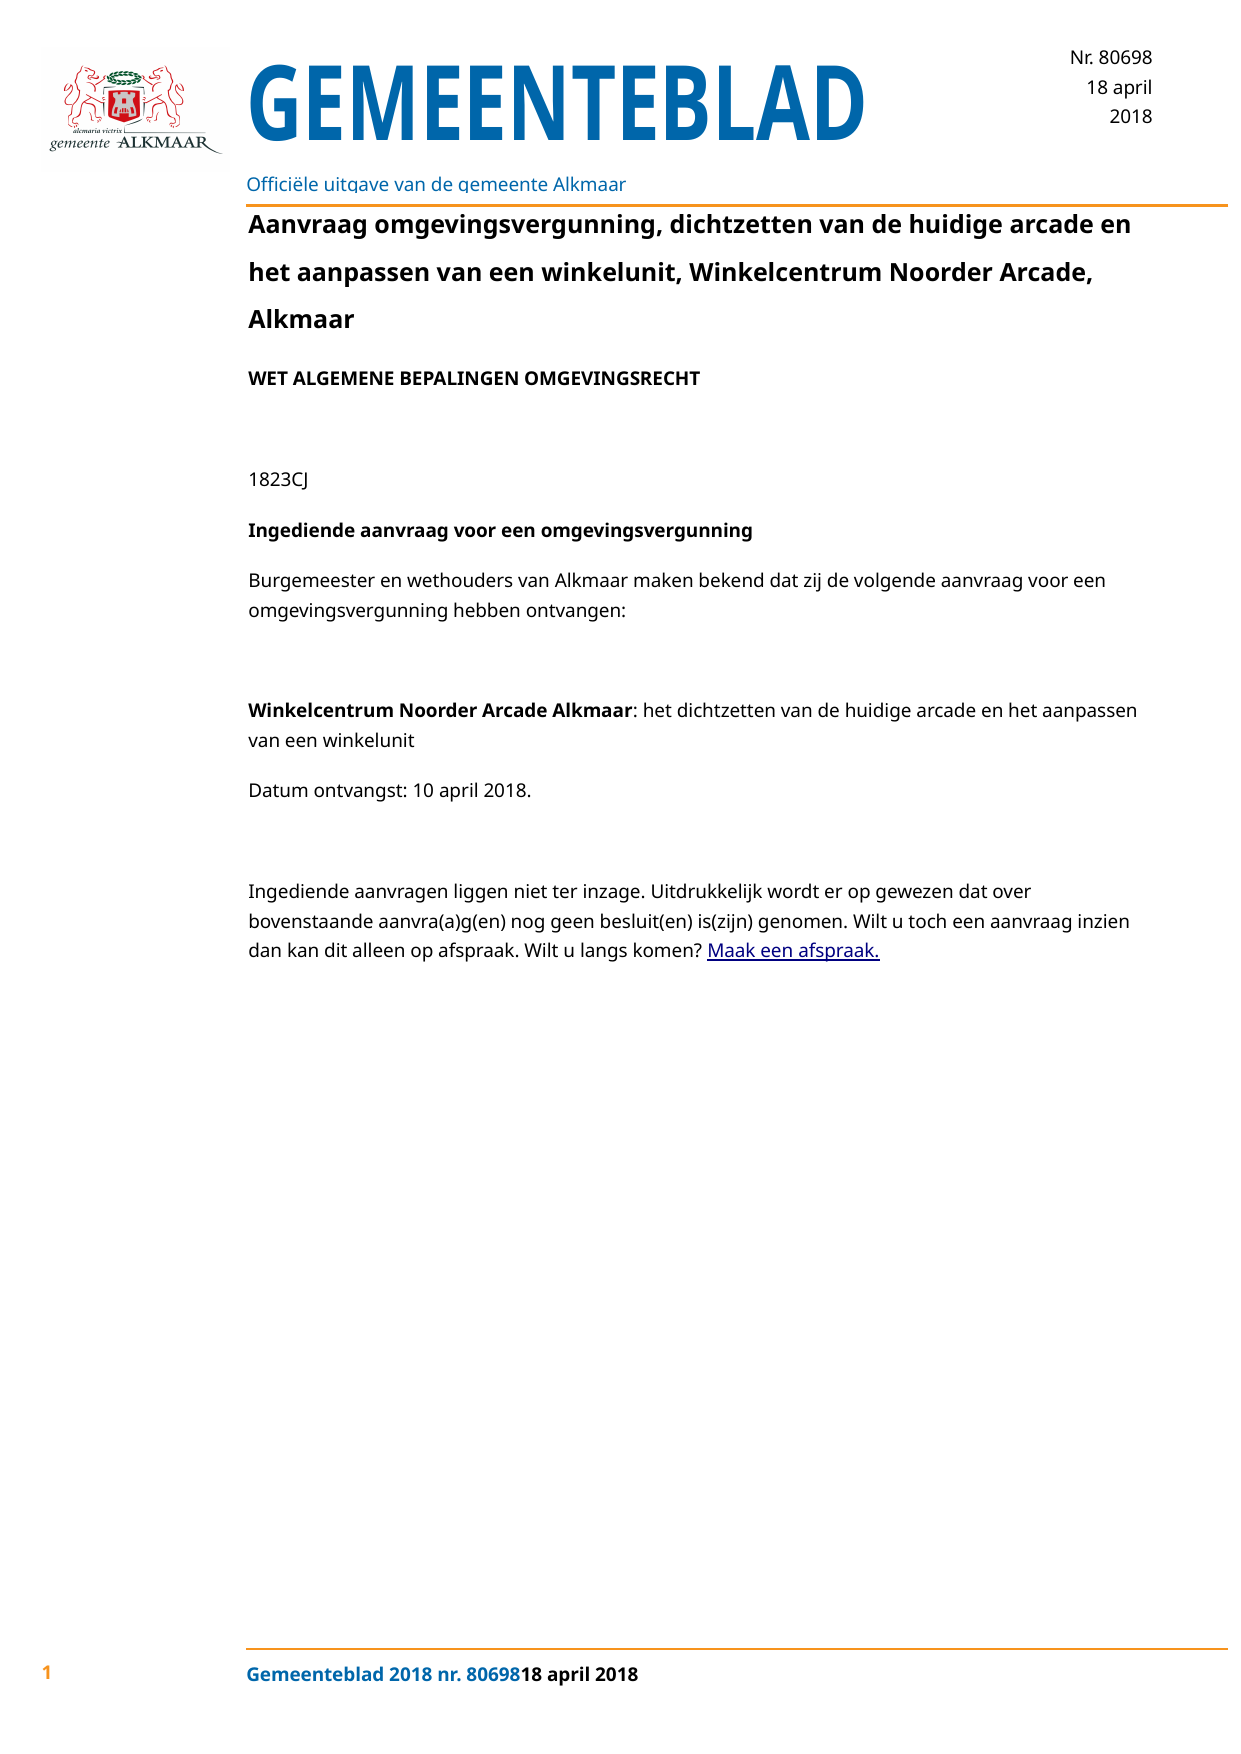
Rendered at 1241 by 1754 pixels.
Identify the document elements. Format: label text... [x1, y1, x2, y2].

text Winkelcentrum Noorder Arcade Alkmaar: het dichtzetten van de huidige arcade en het aanpassen van een winkelunit [248, 698, 1152, 753]
text 1823CJ [248, 466, 1152, 492]
text Burgemeester en wethouders van Alkmaar maken bekend dat zij de volgende aanvraag voor een omgevingsvergunning hebben ontvangen: [248, 567, 1152, 622]
text WET ALGEMENE BEPALINGEN OMGEVINGSRECHT [248, 366, 1152, 391]
picture [41, 47, 231, 172]
text Ingediende aanvraag voor een omgevingsvergunning [248, 517, 1152, 542]
text Datum ontvangst: 10 april 2018. [248, 778, 1152, 803]
text Aanvraag omgevingsvergunning, dichtzetten van de huidige arcade en het aanpassen van een winkelunit, Winkelcentrum Noorder Arcade, Alkmaar [248, 207, 1152, 336]
text Ingediende aanvragen liggen niet ter inzage. Uitdrukkelijk wordt er op gewezen dat over bovenstaande aanvra(a)g(en) nog geen besluit(en) is(zijn) genomen. Wilt u toch een aanvraag inzien dan kan dit alleen op afspraak. Wilt u langs komen? Maak een afspraak. [248, 878, 1152, 963]
